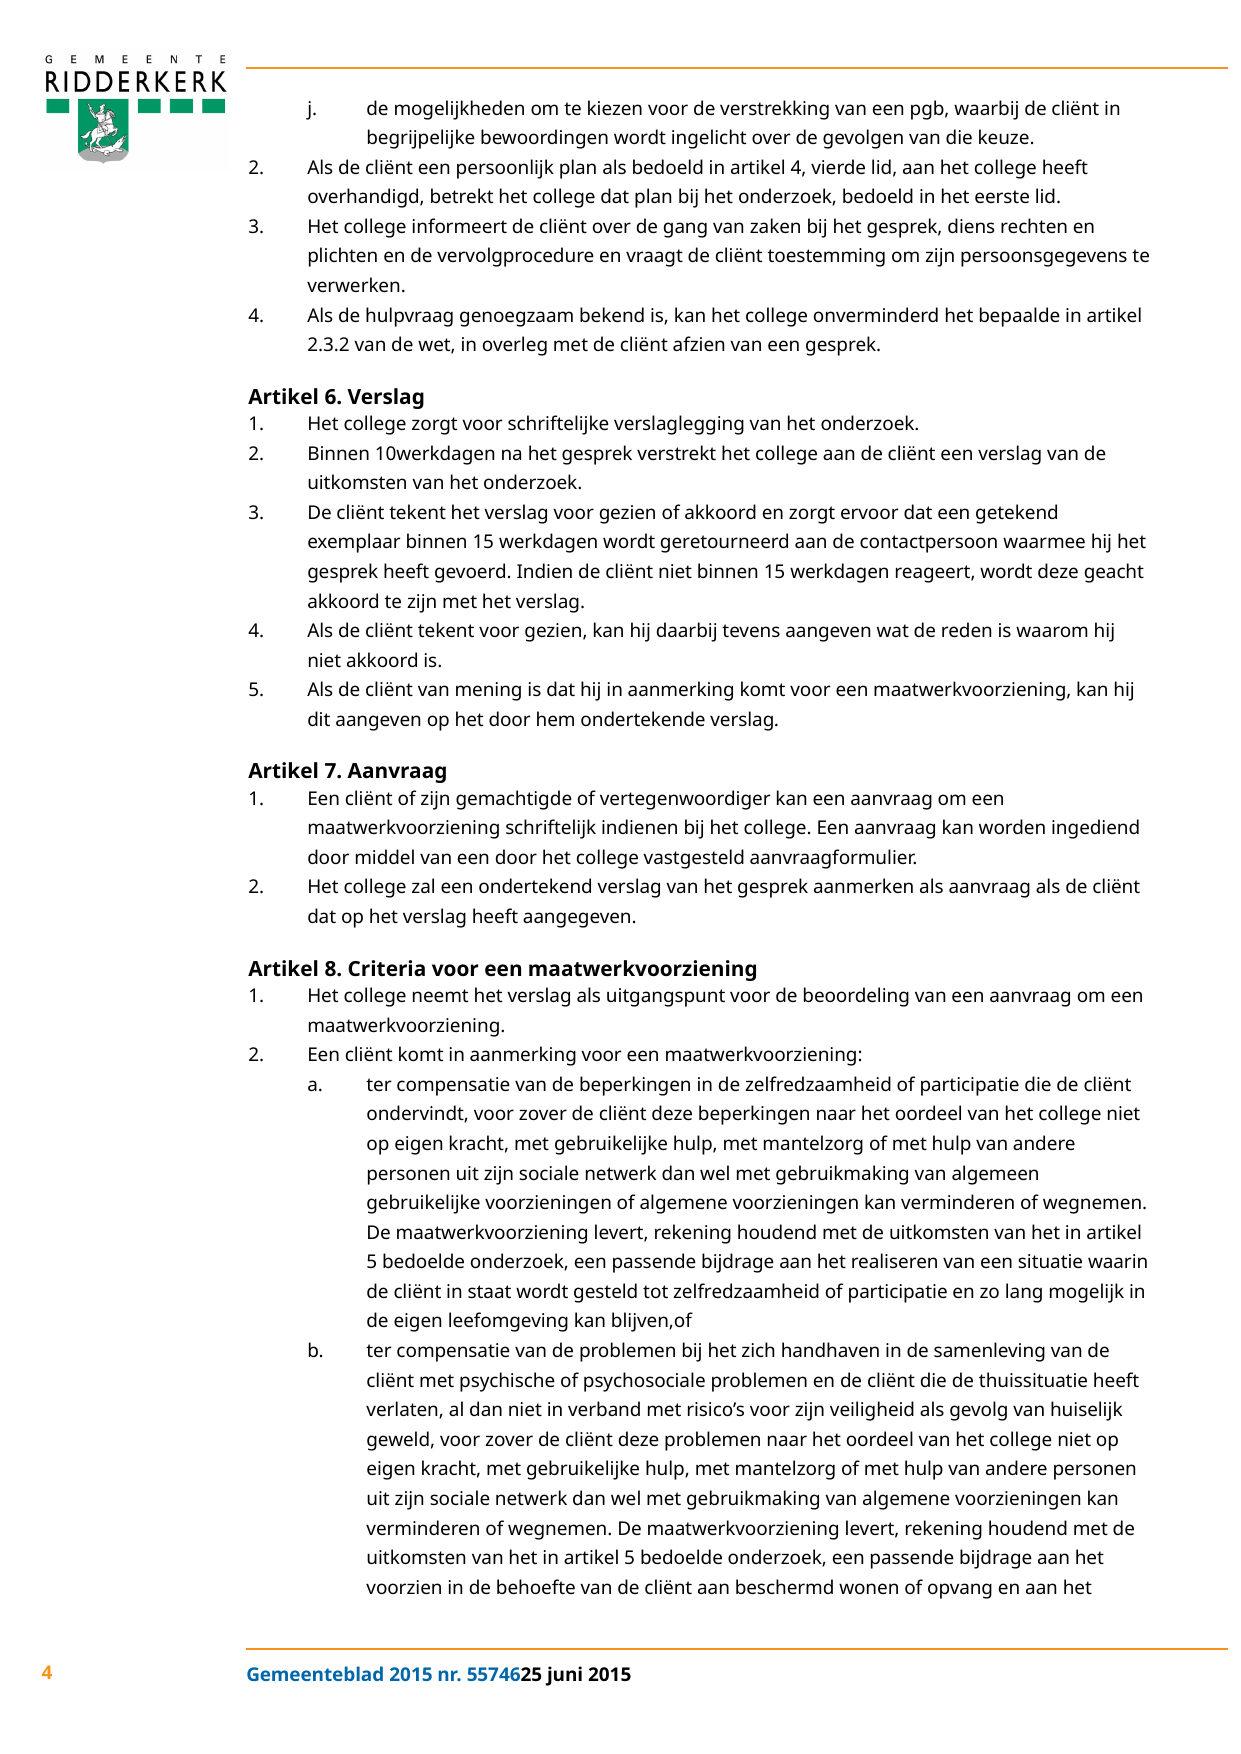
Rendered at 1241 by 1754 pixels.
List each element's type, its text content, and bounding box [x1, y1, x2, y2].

list De cliënt tekent het verslag voor gezien of akkoord en zorgt ervoor dat een getekend exemplaar binnen 15 werkdagen wordt geretourneerd aan de contactpersoon waarmee hij het gesprek heeft gevoerd. Indien de cliënt niet binnen 15 werkdagen reageert, wordt deze geacht akkoord te zijn met het verslag. [248, 499, 1152, 613]
list ter compensatie van de beperkingen in de zelfredzaamheid of participatie die de cliënt ondervindt, voor zover de cliënt deze beperkingen naar het oordeel van het college niet op eigen kracht, met gebruikelijke hulp, met mantelzorg of met hulp van andere personen uit zijn sociale netwerk dan wel met gebruikmaking van algemeen gebruikelijke voorzieningen of algemene voorzieningen kan verminderen of wegnemen. De maatwerkvoorziening levert, rekening houdend met de uitkomsten van het in artikel 5 bedoelde onderzoek, een passende bijdrage aan het realiseren van een situatie waarin de cliënt in staat wordt gesteld tot zelfredzaamheid of participatie en zo lang mogelijk in de eigen leefomgeving kan blijven,of [307, 1071, 1152, 1333]
list Het college zal een ondertekend verslag van het gesprek aanmerken als aanvraag als de cliënt dat op het verslag heeft aangegeven. [248, 874, 1152, 929]
list ter compensatie van de problemen bij het zich handhaven in de samenleving van de cliënt met psychische of psychosociale problemen en de cliënt die de thuissituatie heeft verlaten, al dan niet in verband met risico’s voor zijn veiligheid als gevolg van huiselijk geweld, voor zover de cliënt deze problemen naar het oordeel van het college niet op eigen kracht, met gebruikelijke hulp, met mantelzorg of met hulp van andere personen uit zijn sociale netwerk dan wel met gebruikmaking van algemene voorzieningen kan verminderen of wegnemen. De maatwerkvoorziening levert, rekening houdend met de uitkomsten van het in artikel 5 bedoelde onderzoek, een passende bijdrage aan het voorzien in de behoefte van de cliënt aan beschermd wonen of opvang en aan het [307, 1337, 1152, 1599]
list de mogelijkheden om te kiezen voor de verstrekking van een pgb, waarbij de cliënt in begrijpelijke bewoordingen wordt ingelicht over de gevolgen van die keuze. [307, 95, 1152, 150]
list Het college zorgt voor schriftelijke verslaglegging van het onderzoek. [248, 410, 1152, 436]
list Als de cliënt een persoonlijk plan als bedoeld in artikel 4, vierde lid, aan het college heeft overhandigd, betrekt het college dat plan bij het onderzoek, bedoeld in het eerste lid. [248, 154, 1152, 209]
list Een cliënt of zijn gemachtigde of vertegenwoordiger kan een aanvraag om een maatwerkvoorziening schriftelijk indienen bij het college. Een aanvraag kan worden ingediend door middel van een door het college vastgesteld aanvraagformulier. [248, 785, 1152, 870]
text Artikel 6. Verslag [248, 382, 1152, 410]
list Een cliënt komt in aanmerking voor een maatwerkvoorziening: [248, 1041, 1152, 1067]
picture [41, 47, 231, 172]
list Als de cliënt van mening is dat hij in aanmerking komt voor een maatwerkvoorziening, kan hij dit aangeven op het door hem ondertekende verslag. [248, 677, 1152, 732]
text Artikel 8. Criteria voor een maatwerkvoorziening [248, 954, 1152, 982]
list Het college neemt het verslag als uitgangspunt voor de beoordeling van een aanvraag om een maatwerkvoorziening. [248, 982, 1152, 1037]
list Als de hulpvraag genoegzaam bekend is, kan het college onverminderd het bepaalde in artikel 2.3.2 van de wet, in overleg met de cliënt afzien van een gesprek. [248, 302, 1152, 357]
list Als de cliënt tekent voor gezien, kan hij daarbij tevens aangeven wat de reden is waarom hij niet akkoord is. [248, 617, 1152, 673]
list Binnen 10werkdagen na het gesprek verstrekt het college aan de cliënt een verslag van de uitkomsten van het onderzoek. [248, 440, 1152, 495]
text Artikel 7. Aanvraag [248, 757, 1152, 785]
list Het college informeert de cliënt over de gang van zaken bij het gesprek, diens rechten en plichten en de vervolgprocedure en vraagt de cliënt toestemming om zijn persoonsgegevens te verwerken. [248, 213, 1152, 298]
